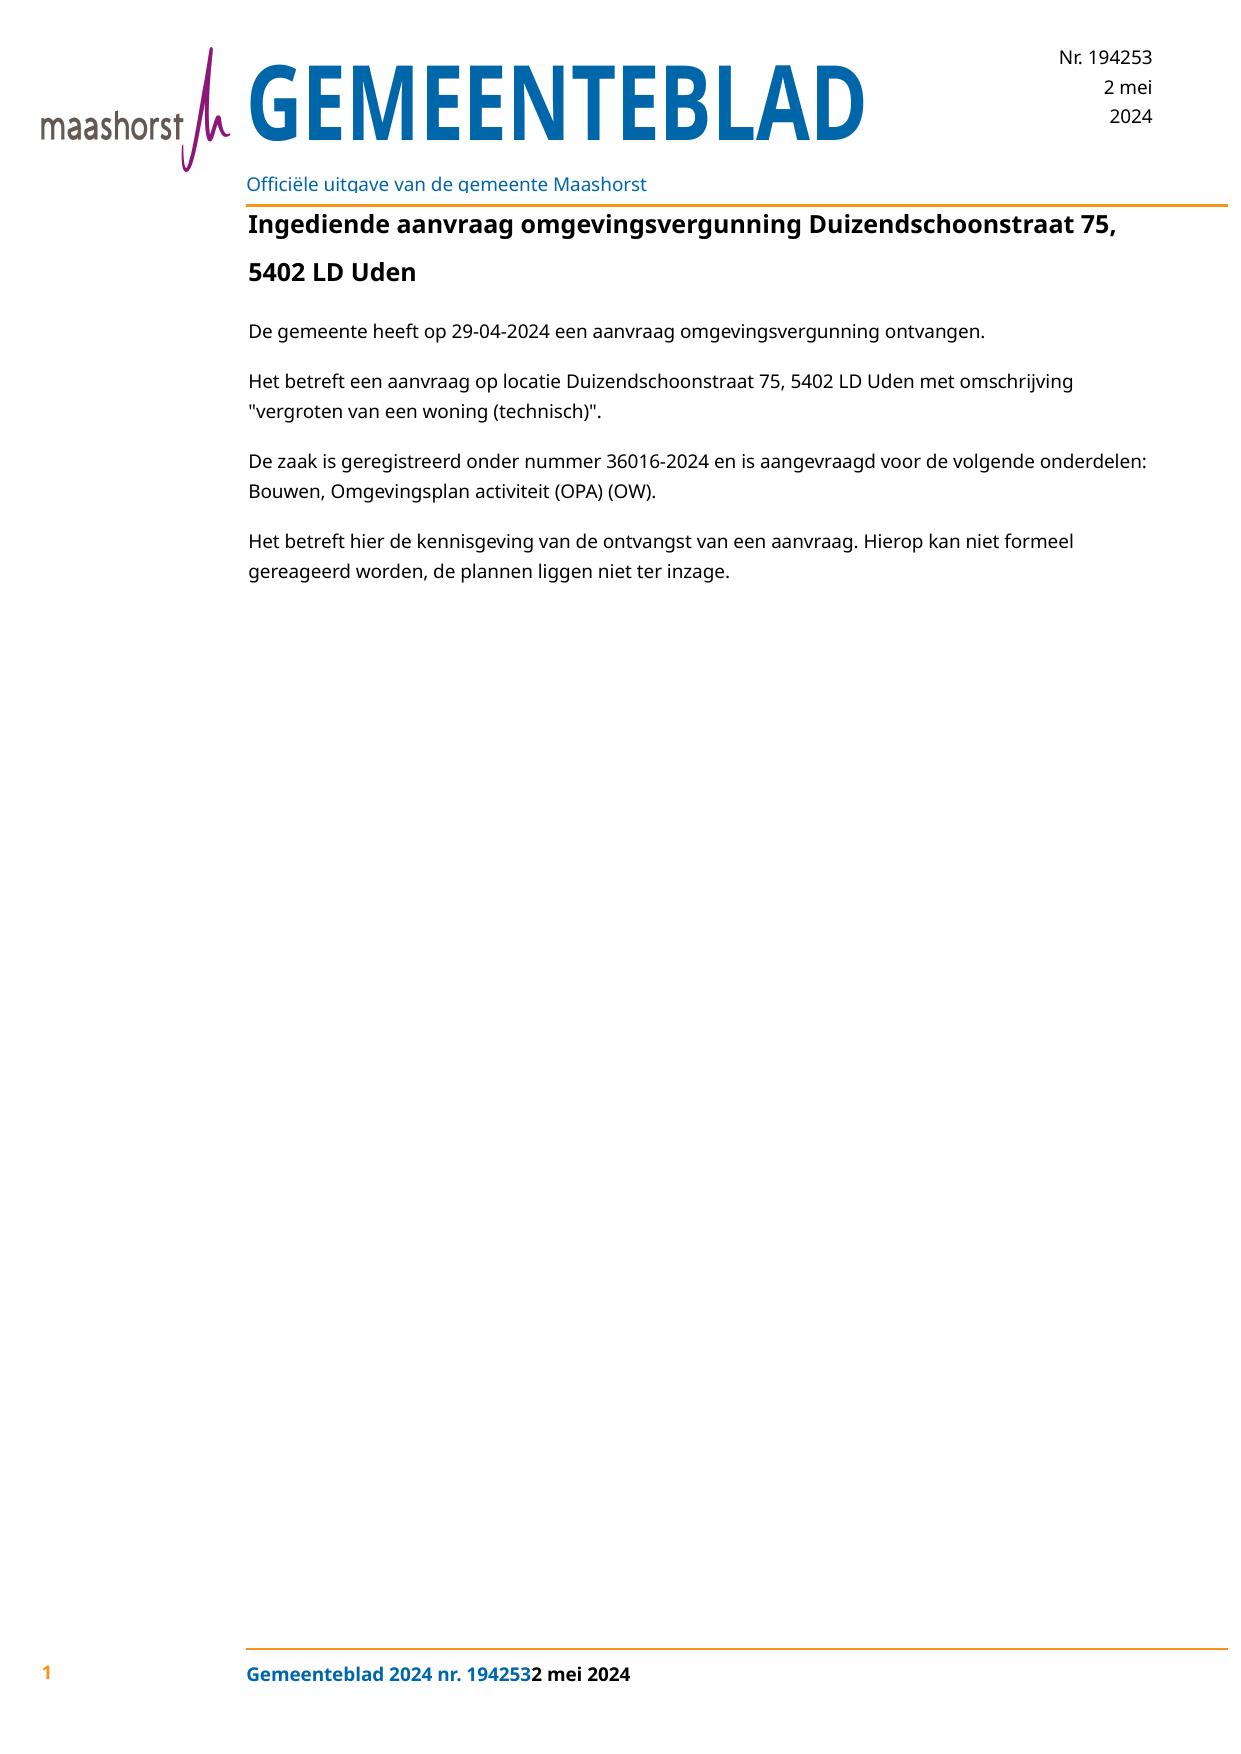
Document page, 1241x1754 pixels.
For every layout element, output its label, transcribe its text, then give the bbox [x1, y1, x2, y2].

text Het betreft hier de kennisgeving van de ontvangst van een aanvraag. Hierop kan niet formeel gereageerd worden, de plannen liggen niet ter inzage. [248, 528, 1152, 584]
text Ingediende aanvraag omgevingsvergunning Duizendschoonstraat 75, 5402 LD Uden [248, 207, 1152, 288]
text De gemeente heeft op 29-04-2024 een aanvraag omgevingsvergunning ontvangen. [248, 318, 1152, 344]
text De zaak is geregistreerd onder nummer 36016-2024 en is aangevraagd voor de volgende onderdelen: Bouwen, Omgevingsplan activiteit (OPA) (OW). [248, 448, 1152, 504]
picture [41, 47, 231, 172]
text Het betreft een aanvraag op locatie Duizendschoonstraat 75, 5402 LD Uden met omschrijving "vergroten van een woning (technisch)". [248, 368, 1152, 424]
